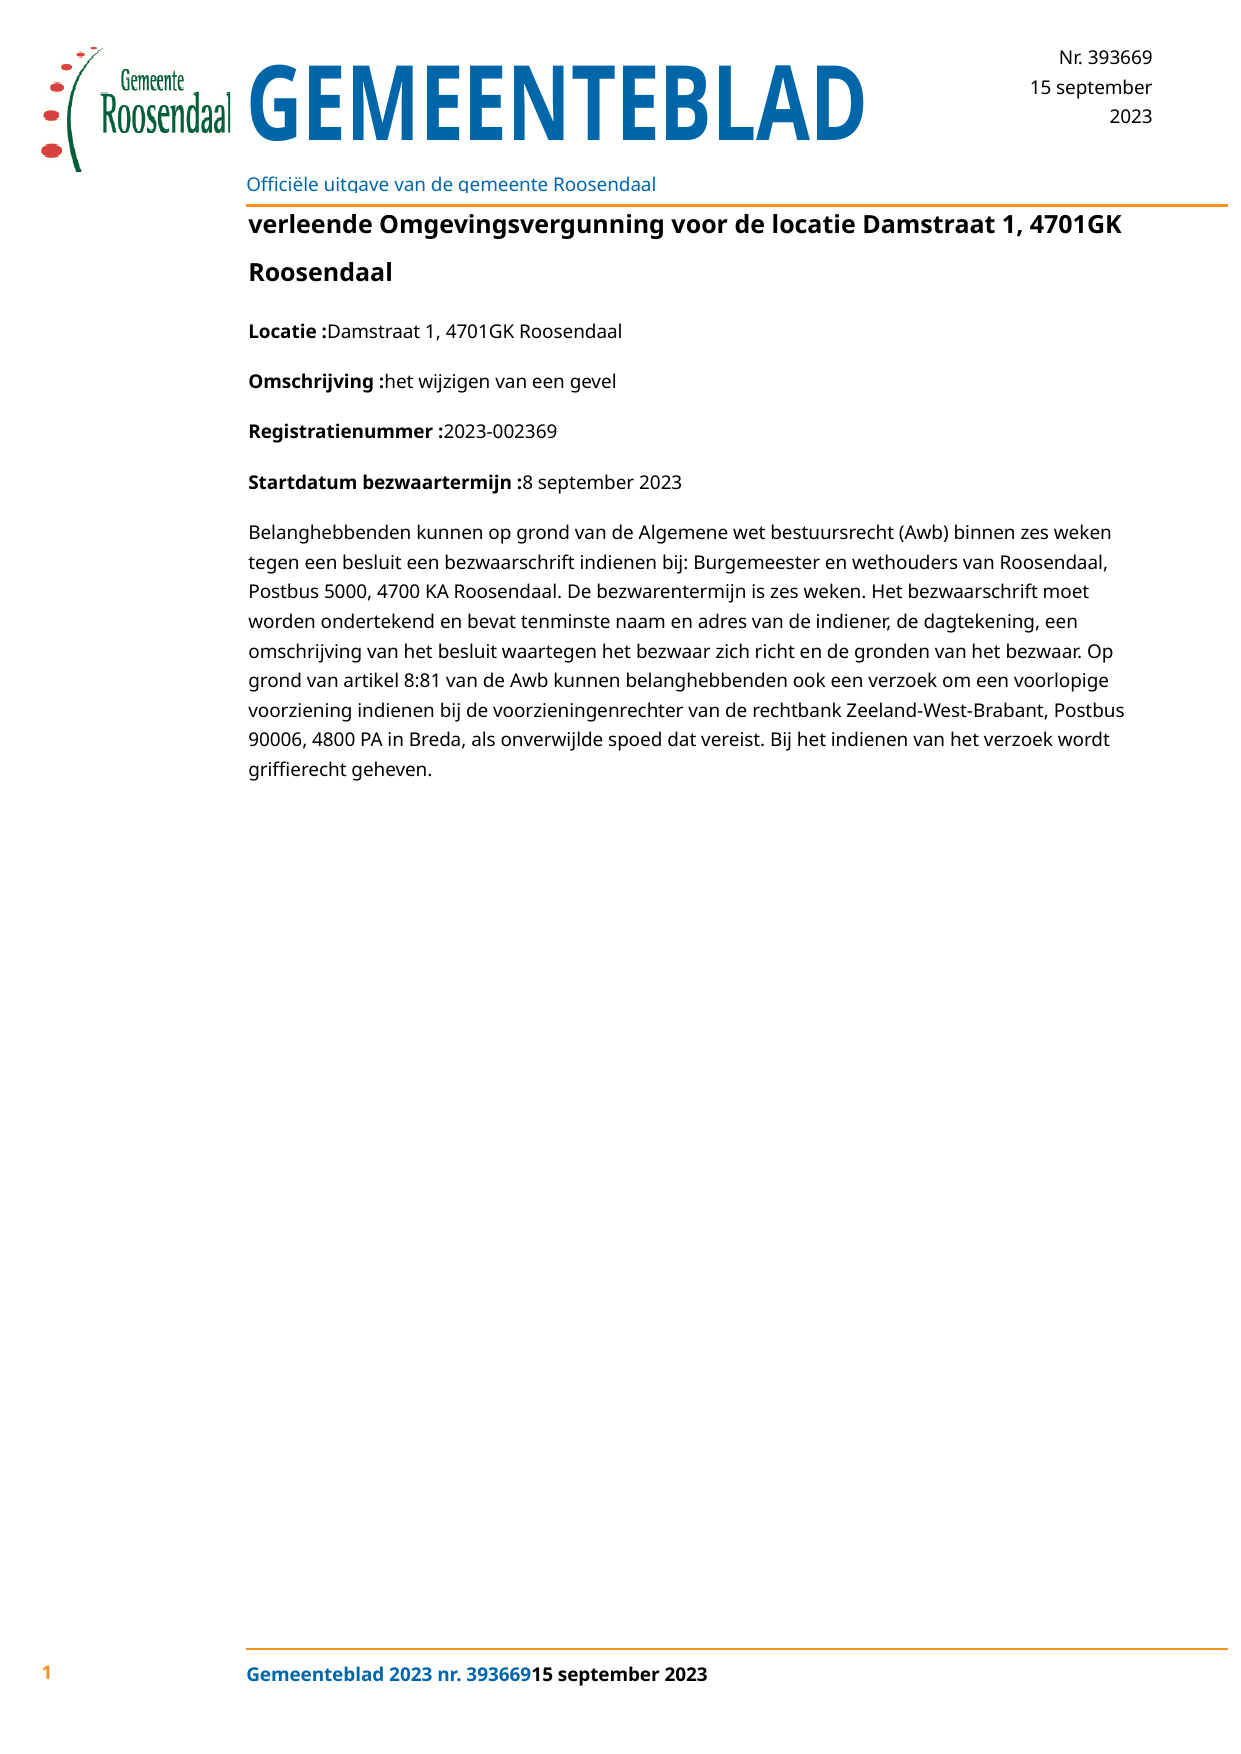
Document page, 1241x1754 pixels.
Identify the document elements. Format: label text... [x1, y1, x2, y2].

picture [41, 47, 231, 172]
text Registratienummer :2023-002369 [248, 419, 1152, 444]
text Belanghebbenden kunnen op grond van de Algemene wet bestuursrecht (Awb) binnen zes weken tegen een besluit een bezwaarschrift indienen bij: Burgemeester en wethouders van Roosendaal, Postbus 5000, 4700 KA Roosendaal. De bezwarentermijn is zes weken. Het bezwaarschrift moet worden ondertekend en bevat tenminste naam en adres van de indiener, de dagtekening, een omschrijving van het besluit waartegen het bezwaar zich richt en de gronden van het bezwaar. Op grond van artikel 8:81 van de Awb kunnen belanghebbenden ook een verzoek om een voorlopige voorziening indienen bij de voorzieningenrechter van de rechtbank Zeeland-West-Brabant, Postbus 90006, 4800 PA in Breda, als onverwijlde spoed dat vereist. Bij het indienen van het verzoek wordt griffierecht geheven. [248, 519, 1152, 782]
text Startdatum bezwaartermijn :8 september 2023 [248, 469, 1152, 495]
text Omschrijving :het wijzigen van een gevel [248, 368, 1152, 394]
text Locatie :Damstraat 1, 4701GK Roosendaal [248, 318, 1152, 344]
text verleende Omgevingsvergunning voor de locatie Damstraat 1, 4701GK Roosendaal [248, 207, 1152, 288]
